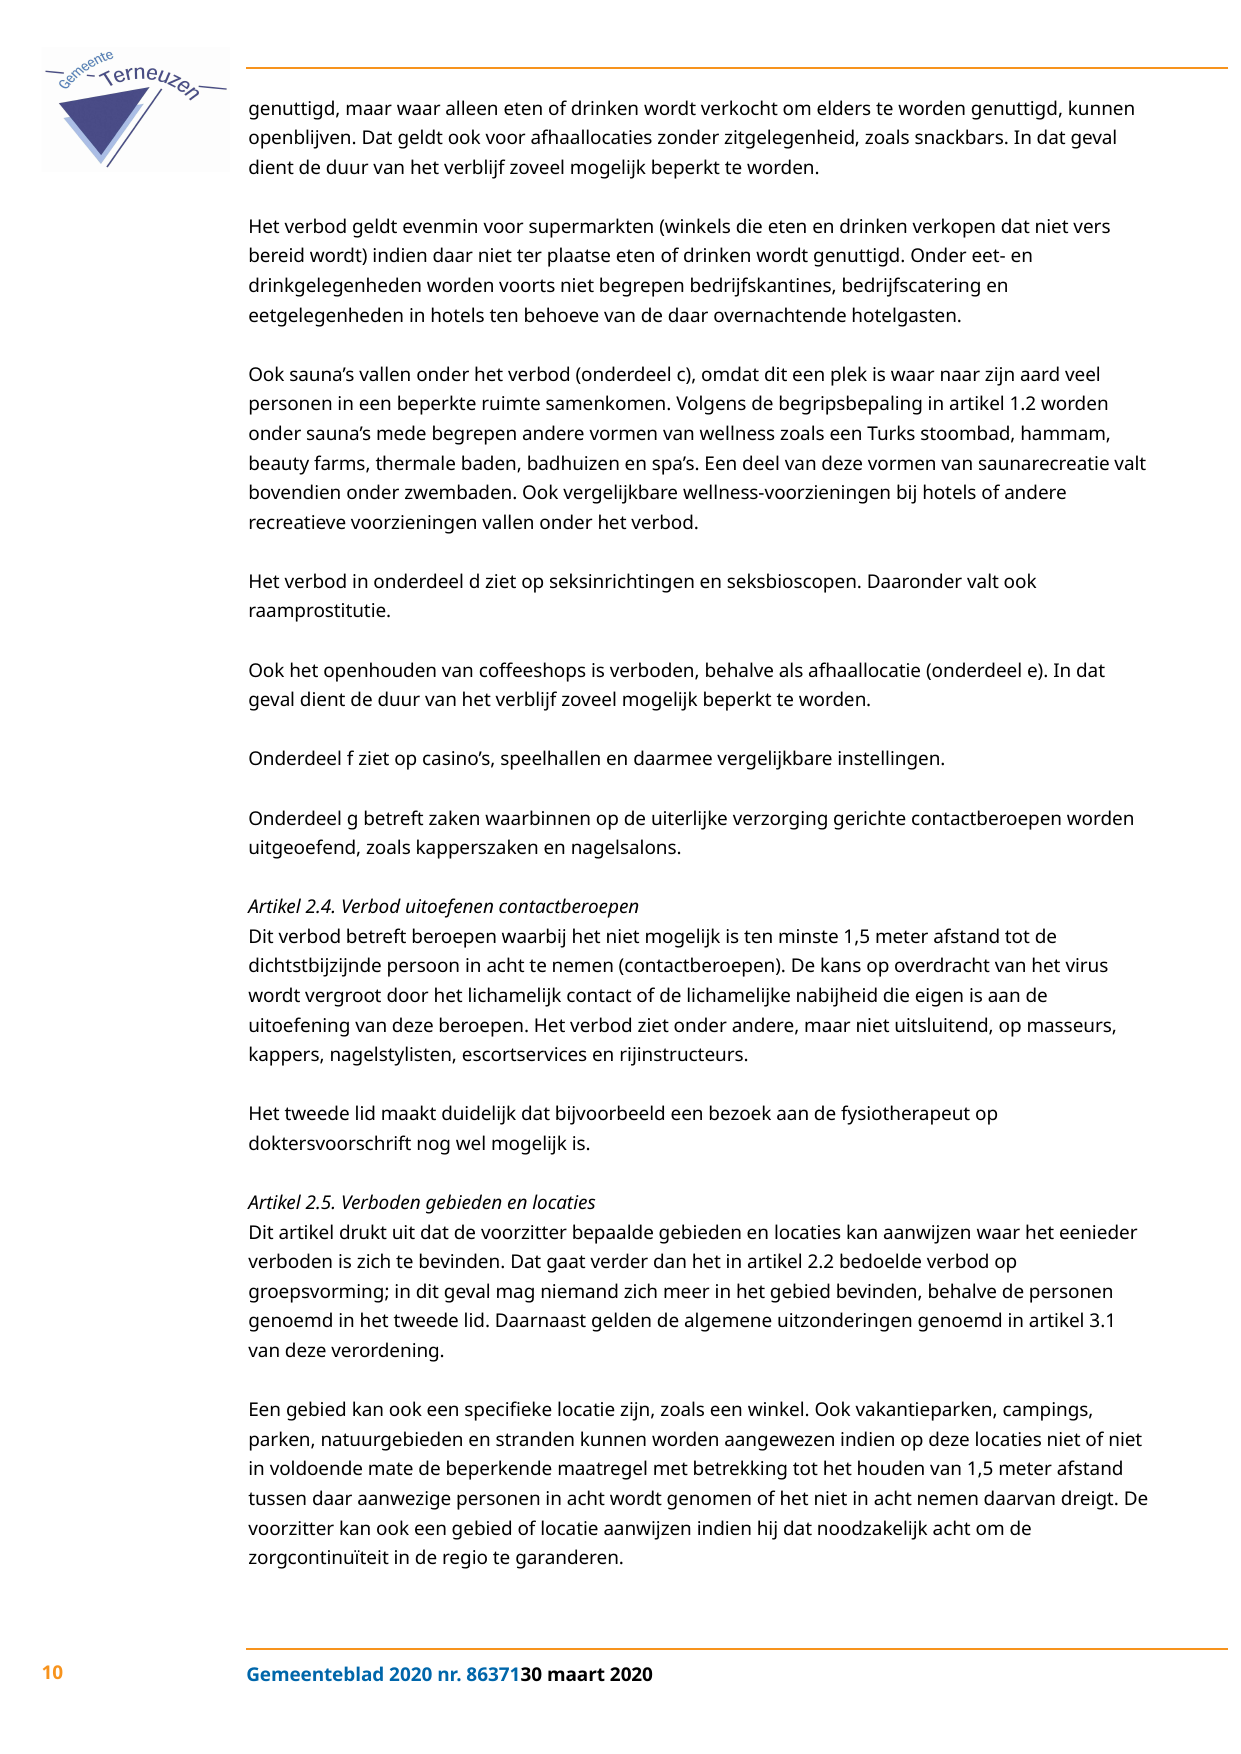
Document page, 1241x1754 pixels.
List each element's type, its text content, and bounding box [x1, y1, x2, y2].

text Onderdeel g betreft zaken waarbinnen op de uiterlijke verzorging gerichte contactberoepen worden uitgeoefend, zoals kapperszaken en nagelsalons. [248, 805, 1152, 860]
text genuttigd, maar waar alleen eten of drinken wordt verkocht om elders te worden genuttigd, kunnen openblijven. Dat geldt ook voor afhaallocaties zonder zitgelegenheid, zoals snackbars. In dat geval dient de duur van het verblijf zoveel mogelijk beperkt te worden. [248, 95, 1152, 180]
text Artikel 2.4. Verbod uitoefenen contactberoepen [248, 893, 1152, 919]
text Onderdeel f ziet op casino’s, speelhallen en daarmee vergelijkbare instellingen. [248, 746, 1152, 771]
picture [41, 47, 231, 172]
text Ook het openhouden van coffeeshops is verboden, behalve als afhaallocatie (onderdeel e). In dat geval dient de duur van het verblijf zoveel mogelijk beperkt te worden. [248, 657, 1152, 712]
text Dit artikel drukt uit dat de voorzitter bepaalde gebieden en locaties kan aanwijzen waar het eenieder verboden is zich te bevinden. Dat gaat verder dan het in artikel 2.2 bedoelde verbod op groepsvorming; in dit geval mag niemand zich meer in het gebied bevinden, behalve de personen genoemd in het tweede lid. Daarnaast gelden de algemene uitzonderingen genoemd in artikel 3.1 van deze verordening. [248, 1219, 1152, 1363]
text Artikel 2.5. Verboden gebieden en locaties [248, 1189, 1152, 1215]
text Het verbod geldt evenmin voor supermarkten (winkels die eten en drinken verkopen dat niet vers bereid wordt) indien daar niet ter plaatse eten of drinken wordt genuttigd. Onder eet- en drinkgelegenheden worden voorts niet begrepen bedrijfskantines, bedrijfscatering en eetgelegenheden in hotels ten behoeve van de daar overnachtende hotelgasten. [248, 213, 1152, 328]
text Het tweede lid maakt duidelijk dat bijvoorbeeld een bezoek aan de fysiotherapeut op doktersvoorschrift nog wel mogelijk is. [248, 1101, 1152, 1156]
text Dit verbod betreft beroepen waarbij het niet mogelijk is ten minste 1,5 meter afstand tot de dichtstbijzijnde persoon in acht te nemen (contactberoepen). De kans op overdracht van het virus wordt vergroot door het lichamelijk contact of de lichamelijke nabijheid die eigen is aan de uitoefening van deze beroepen. Het verbod ziet onder andere, maar niet uitsluitend, op masseurs, kappers, nagelstylisten, escortservices en rijinstructeurs. [248, 923, 1152, 1067]
text Het verbod in onderdeel d ziet op seksinrichtingen en seksbioscopen. Daaronder valt ook raamprostitutie. [248, 568, 1152, 623]
text Een gebied kan ook een specifieke locatie zijn, zoals een winkel. Ook vakantieparken, campings, parken, natuurgebieden en stranden kunnen worden aangewezen indien op deze locaties niet of niet in voldoende mate de beperkende maatregel met betrekking tot het houden van 1,5 meter afstand tussen daar aanwezige personen in acht wordt genomen of het niet in acht nemen daarvan dreigt. De voorzitter kan ook een gebied of locatie aanwijzen indien hij dat noodzakelijk acht om de zorgcontinuïteit in de regio te garanderen. [248, 1396, 1152, 1570]
text Ook sauna’s vallen onder het verbod (onderdeel c), omdat dit een plek is waar naar zijn aard veel personen in een beperkte ruimte samenkomen. Volgens de begripsbepaling in artikel 1.2 worden onder sauna’s mede begrepen andere vormen van wellness zoals een Turks stoombad, hammam, beauty farms, thermale baden, badhuizen en spa’s. Een deel van deze vormen van saunarecreatie valt bovendien onder zwembaden. Ook vergelijkbare wellness-voorzieningen bij hotels of andere recreatieve voorzieningen vallen onder het verbod. [248, 361, 1152, 535]
